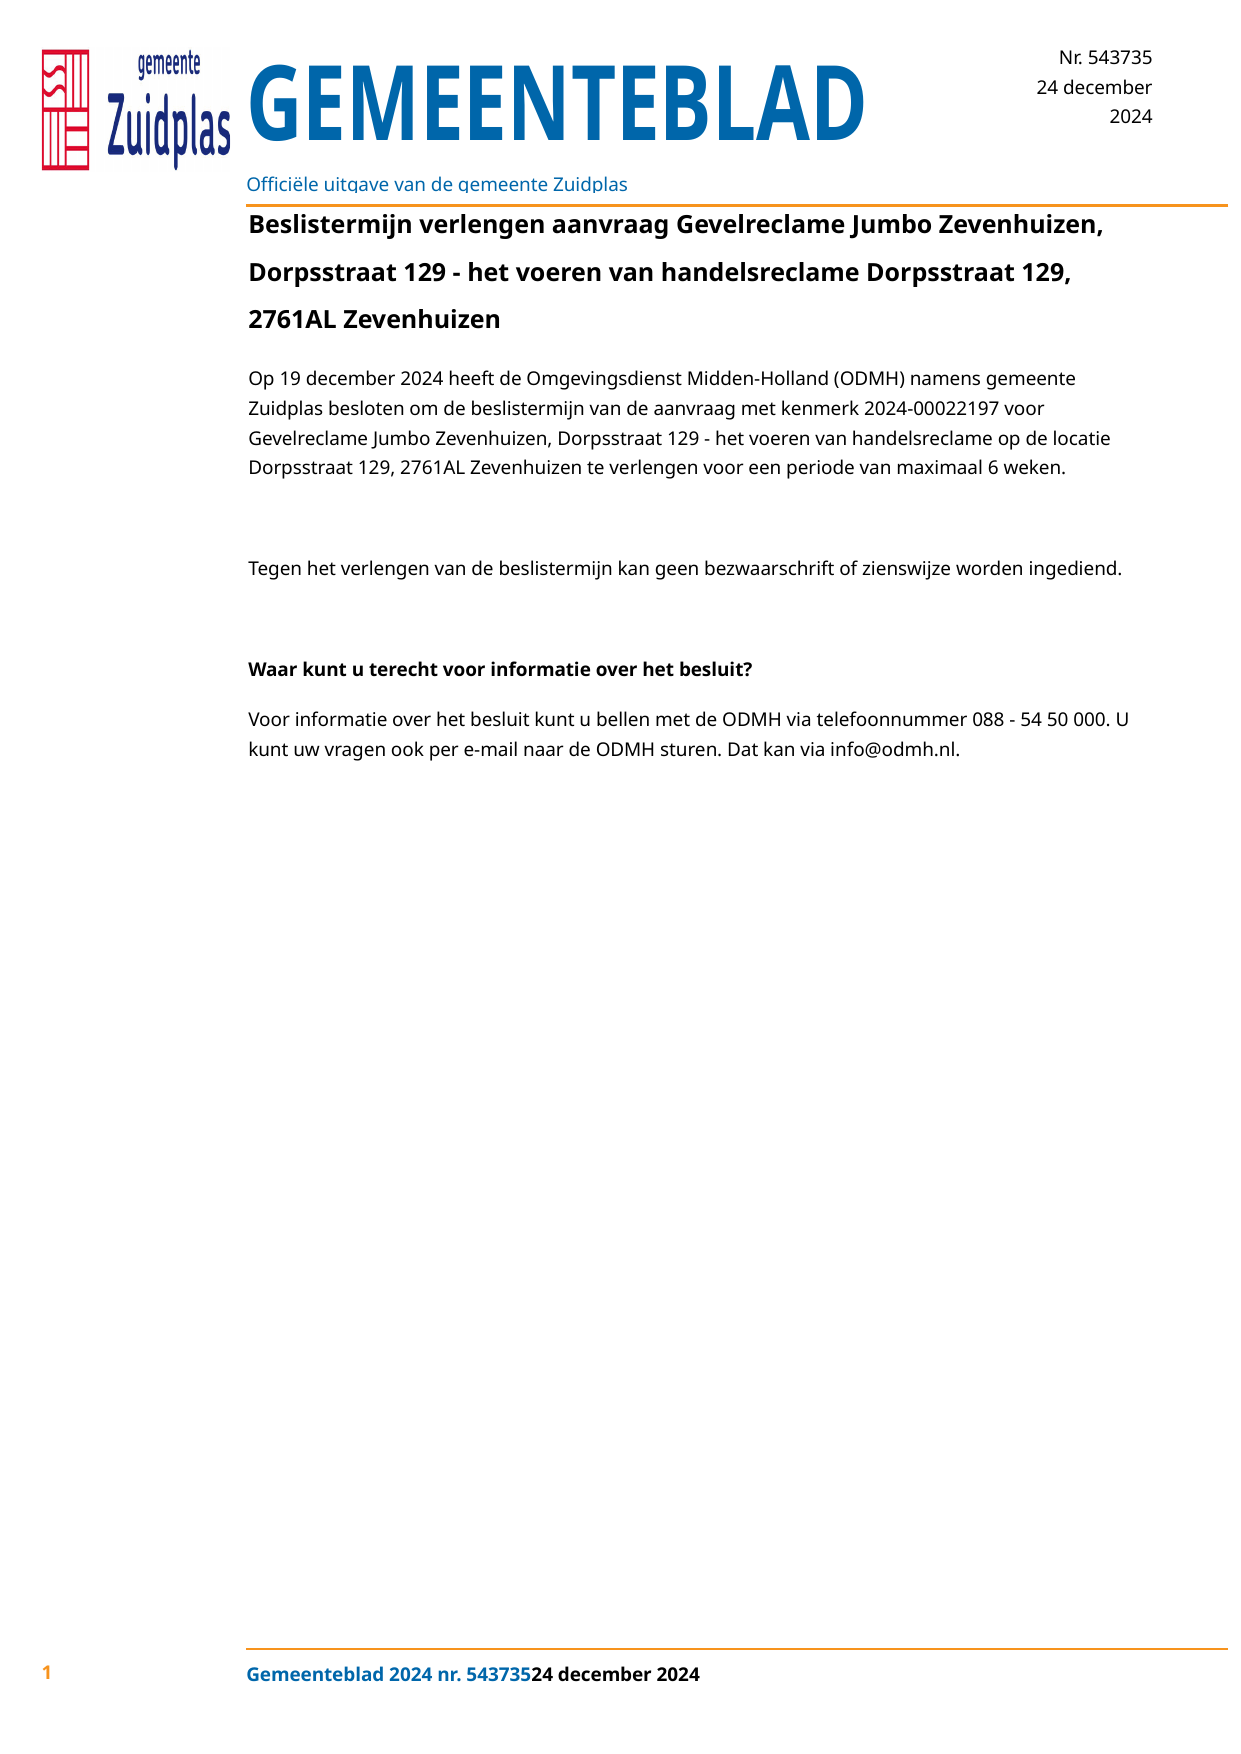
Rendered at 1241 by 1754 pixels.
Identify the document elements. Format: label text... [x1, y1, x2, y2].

text Op 19 december 2024 heeft de Omgevingsdienst Midden-Holland (ODMH) namens gemeente Zuidplas besloten om de beslistermijn van de aanvraag met kenmerk 2024-00022197 voor Gevelreclame Jumbo Zevenhuizen, Dorpsstraat 129 - het voeren van handelsreclame op de locatie Dorpsstraat 129, 2761AL Zevenhuizen te verlengen voor een periode van maximaal 6 weken. [248, 366, 1152, 480]
text Waar kunt u terecht voor informatie over het besluit? [248, 656, 1152, 682]
text Voor informatie over het besluit kunt u bellen met de ODMH via telefoonnummer 088 - 54 50 000. U kunt uw vragen ook per e-mail naar de ODMH sturen. Dat kan via info@odmh.nl. [248, 706, 1152, 762]
picture [41, 47, 231, 172]
text Beslistermijn verlengen aanvraag Gevelreclame Jumbo Zevenhuizen, Dorpsstraat 129 - het voeren van handelsreclame Dorpsstraat 129, 2761AL Zevenhuizen [248, 207, 1152, 336]
text Tegen het verlengen van de beslistermijn kan geen bezwaarschrift of zienswijze worden ingediend. [248, 555, 1152, 581]
